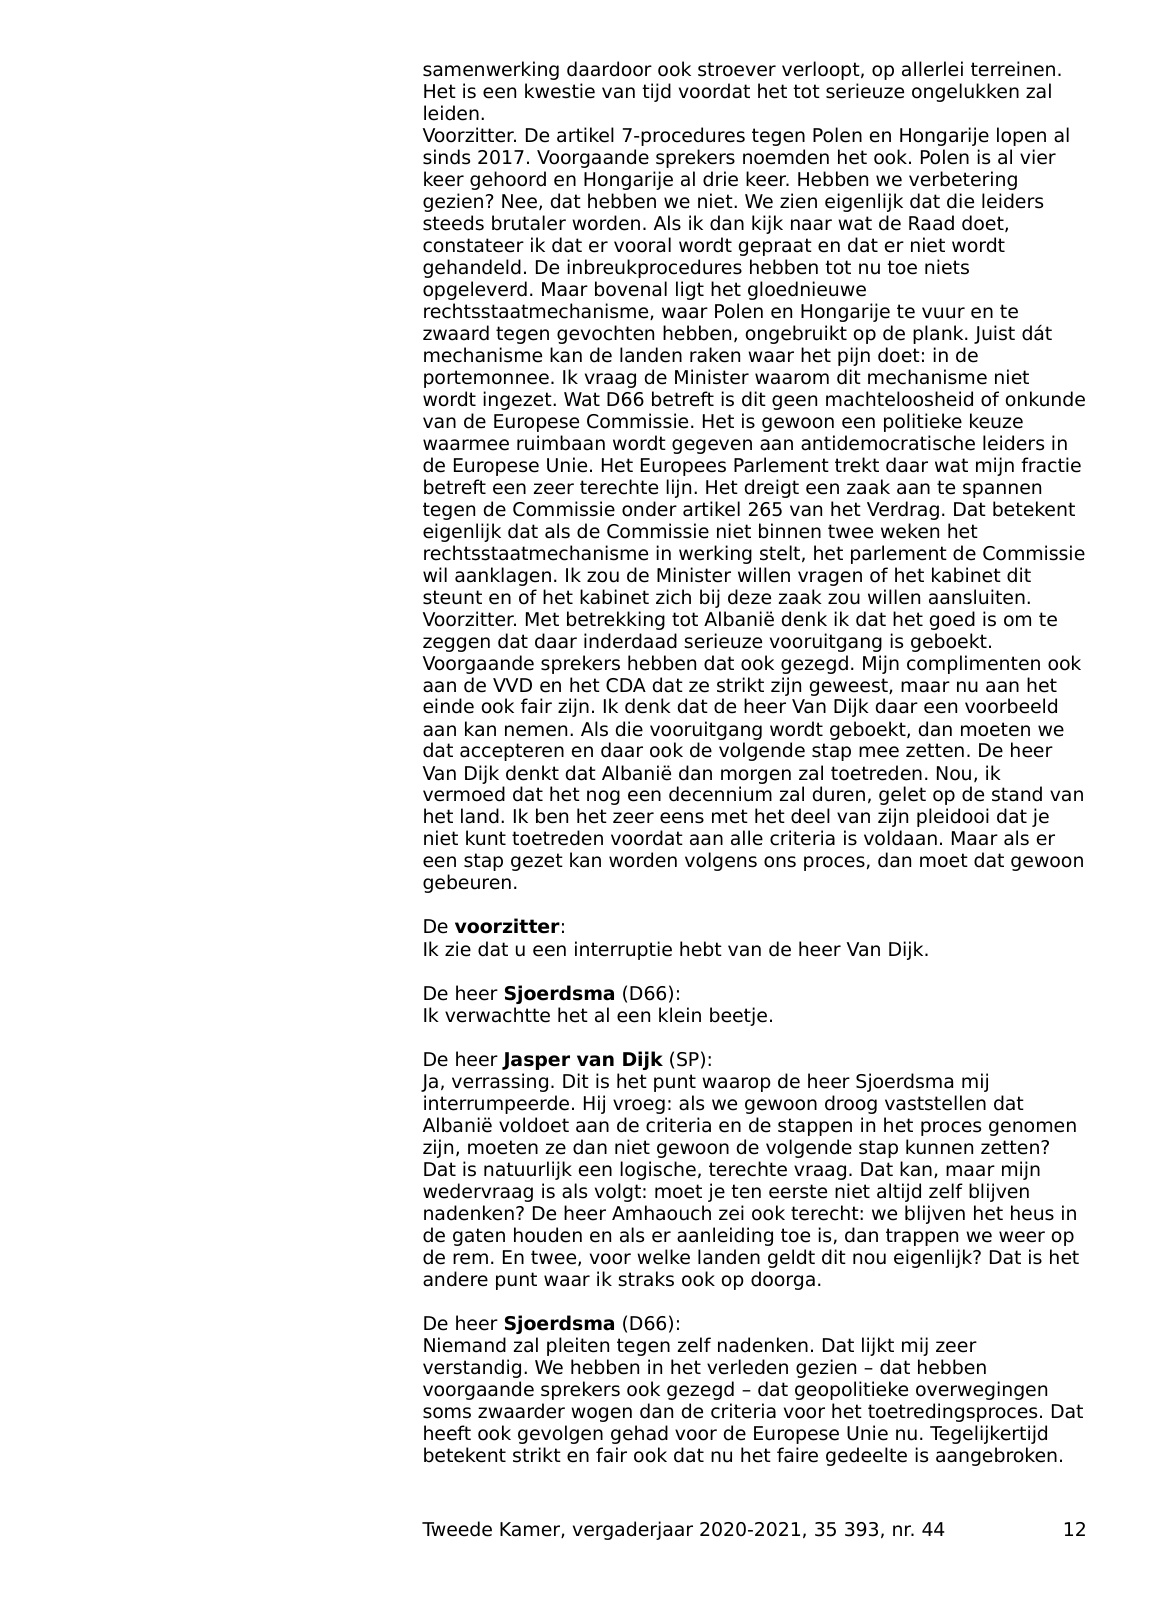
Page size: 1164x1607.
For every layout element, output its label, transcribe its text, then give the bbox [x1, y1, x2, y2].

text Ja, verrassing. Dit is het punt waarop de heer Sjoerdsma mij interrumpeerde. Hij vroeg: als we gewoon droog vaststellen dat Albanië voldoet aan de criteria en de stappen in het proces genomen zijn, moeten ze dan niet gewoon de volgende stap kunnen zetten? Dat is natuurlijk een logische, terechte vraag. Dat kan, maar mijn wedervraag is als volgt: moet je ten eerste niet altijd zelf blijven nadenken? De heer Amhaouch zei ook terecht: we blijven het heus in de gaten houden en als er aanleiding toe is, dan trappen we weer op de rem. En twee, voor welke landen geldt dit nou eigenlijk? Dat is het andere punt waar ik straks ook op doorga. [422, 1071, 1087, 1291]
text De heer Sjoerdsma (D66): [422, 983, 1087, 1004]
text Ik zie dat u een interruptie hebt van de heer Van Dijk. [422, 938, 1087, 960]
text De heer Sjoerdsma (D66): [422, 1313, 1087, 1335]
text Niemand zal pleiten tegen zelf nadenken. Dat lijkt mij zeer verstandig. We hebben in het verleden gezien – dat hebben voorgaande sprekers ook gezegd – dat geopolitieke overwegingen soms zwaarder wogen dan de criteria voor het toetredingsproces. Dat heeft ook gevolgen gehad voor de Europese Unie nu. Tegelijkertijd betekent strikt en fair ook dat nu het faire gedeelte is aangebroken. [422, 1335, 1087, 1467]
text De heer Jasper van Dijk (SP): [422, 1049, 1087, 1071]
text Ik verwachtte het al een klein beetje. [422, 1004, 1087, 1027]
text samenwerking daardoor ook stroever verloopt, op allerlei terreinen. Het is een kwestie van tijd voordat het tot serieuze ongelukken zal leiden. [422, 59, 1087, 125]
text Voorzitter. De artikel 7-procedures tegen Polen en Hongarije lopen al sinds 2017. Voorgaande sprekers noemden het ook. Polen is al vier keer gehoord en Hongarije al drie keer. Hebben we verbetering gezien? Nee, dat hebben we niet. We zien eigenlijk dat die leiders steeds brutaler worden. Als ik dan kijk naar wat de Raad doet, constateer ik dat er vooral wordt gepraat en dat er niet wordt gehandeld. De inbreukprocedures hebben tot nu toe niets opgeleverd. Maar bovenal ligt het gloednieuwe rechtsstaatmechanisme, waar Polen en Hongarije te vuur en te zwaard tegen gevochten hebben, ongebruikt op de plank. Juist dát mechanisme kan de landen raken waar het pijn doet: in de portemonnee. Ik vraag de Minister waarom dit mechanisme niet wordt ingezet. Wat D66 betreft is dit geen machteloosheid of onkunde van de Europese Commissie. Het is gewoon een politieke keuze waarmee ruimbaan wordt gegeven aan antidemocratische leiders in de Europese Unie. Het Europees Parlement trekt daar wat mijn fractie betreft een zeer terechte lijn. Het dreigt een zaak aan te spannen tegen de Commissie onder artikel 265 van het Verdrag. Dat betekent eigenlijk dat als de Commissie niet binnen twee weken het rechtsstaatmechanisme in werking stelt, het parlement de Commissie wil aanklagen. Ik zou de Minister willen vragen of het kabinet dit steunt en of het kabinet zich bij deze zaak zou willen aansluiten. [422, 125, 1087, 608]
text Voorzitter. Met betrekking tot Albanië denk ik dat het goed is om te zeggen dat daar inderdaad serieuze vooruitgang is geboekt. Voorgaande sprekers hebben dat ook gezegd. Mijn complimenten ook aan de VVD en het CDA dat ze strikt zijn geweest, maar nu aan het einde ook fair zijn. Ik denk dat de heer Van Dijk daar een voorbeeld aan kan nemen. Als die vooruitgang wordt geboekt, dan moeten we dat accepteren en daar ook de volgende stap mee zetten. De heer Van Dijk denkt dat Albanië dan morgen zal toetreden. Nou, ik vermoed dat het nog een decennium zal duren, gelet op de stand van het land. Ik ben het zeer eens met het deel van zijn pleidooi dat je niet kunt toetreden voordat aan alle criteria is voldaan. Maar als er een stap gezet kan worden volgens ons proces, dan moet dat gewoon gebeuren. [422, 608, 1087, 894]
text De voorzitter: [422, 916, 1087, 938]
